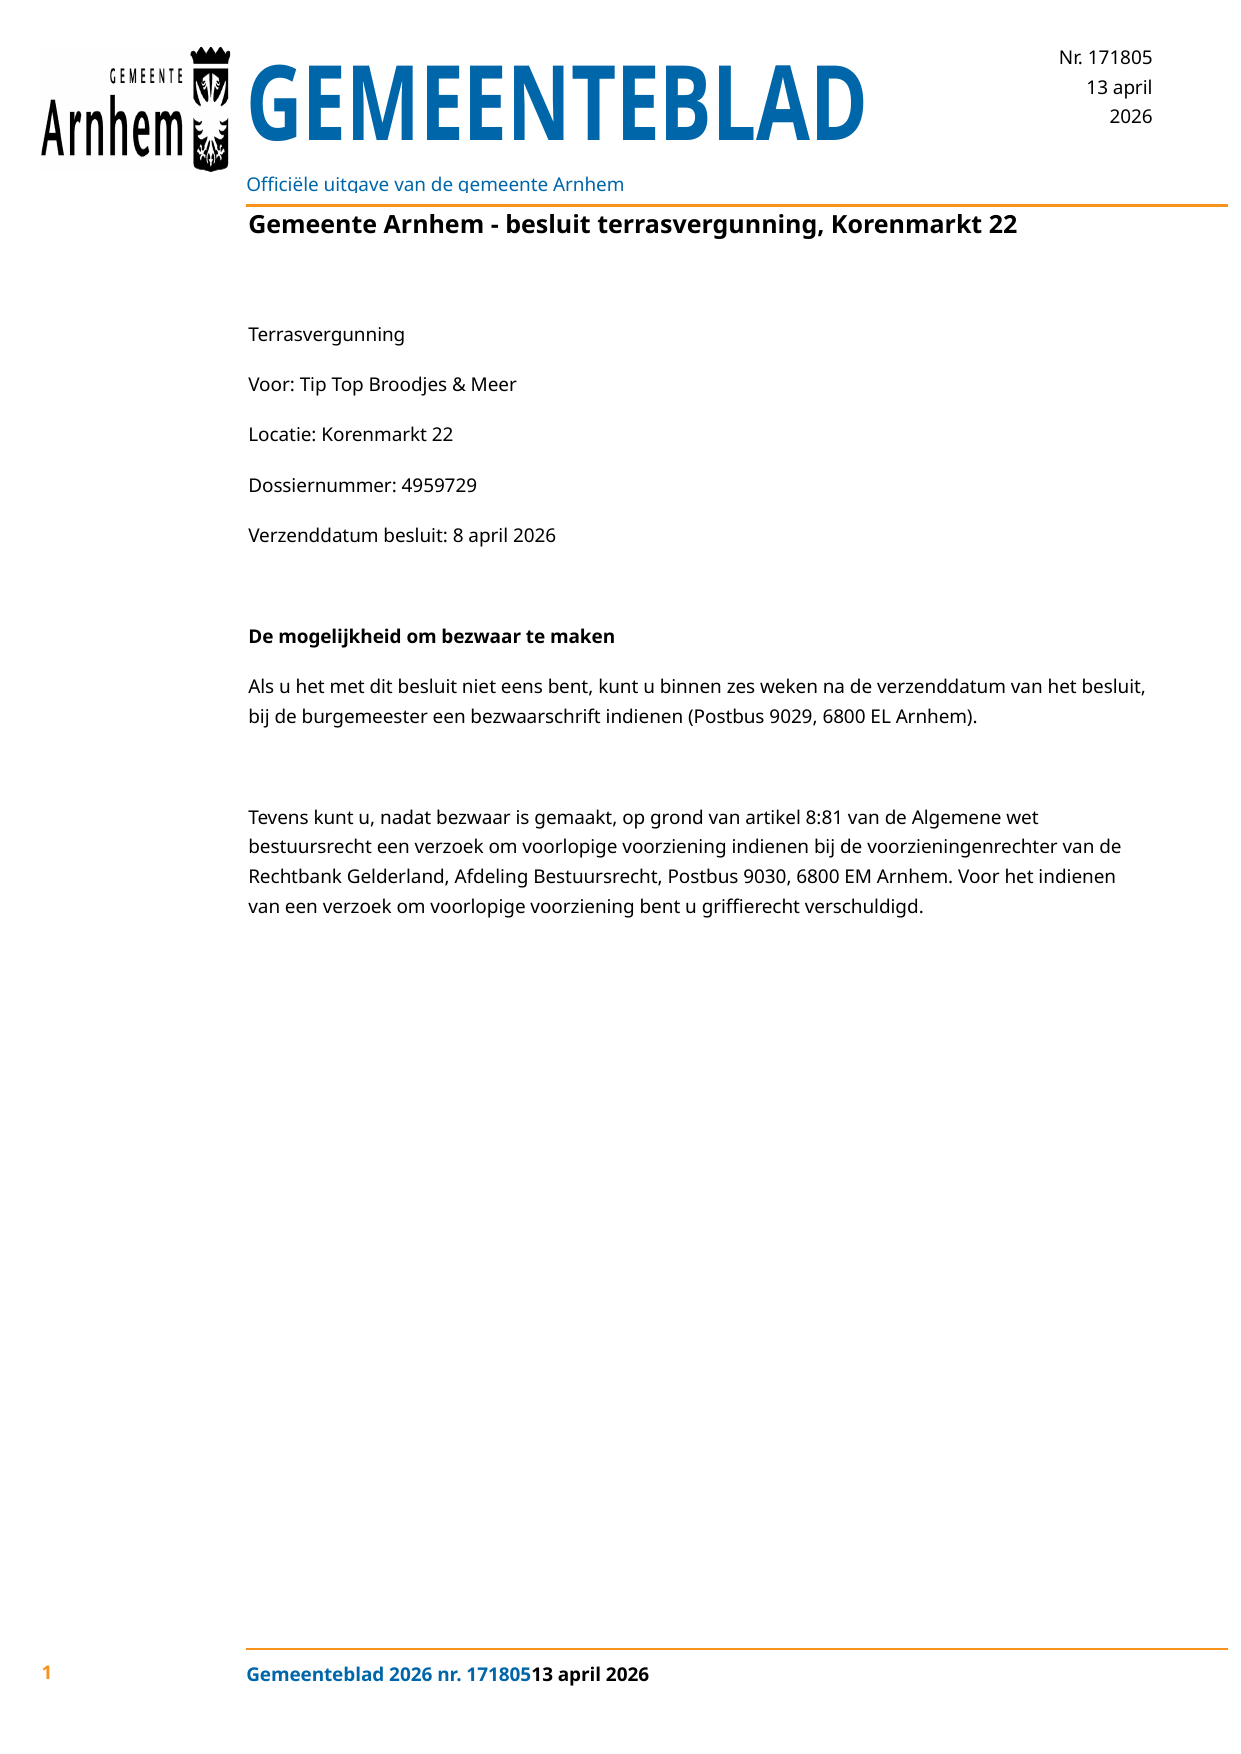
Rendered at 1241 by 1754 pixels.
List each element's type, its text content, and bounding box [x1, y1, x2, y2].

text Voor: Tip Top Broodjes & Meer [248, 371, 1152, 397]
text De mogelijkheid om bezwaar te maken [248, 623, 1152, 649]
text Terrasvergunning [248, 321, 1152, 346]
text Tevens kunt u, nadat bezwaar is gemaakt, op grond van artikel 8:81 van de Algemene wet bestuursrecht een verzoek om voorlopige voorziening indienen bij de voorzieningenrechter van de Rechtbank Gelderland, Afdeling Bestuursrecht, Postbus 9030, 6800 EM Arnhem. Voor het indienen van een verzoek om voorlopige voorziening bent u griffierecht verschuldigd. [248, 804, 1152, 918]
text Dossiernummer: 4959729 [248, 472, 1152, 498]
text Als u het met dit besluit niet eens bent, kunt u binnen zes weken na de verzenddatum van het besluit, bij de burgemeester een bezwaarschrift indienen (Postbus 9029, 6800 EL Arnhem). [248, 674, 1152, 729]
picture [41, 47, 231, 172]
text Gemeente Arnhem - besluit terrasvergunning, Korenmarkt 22 [248, 207, 1152, 241]
text Verzenddatum besluit: 8 april 2026 [248, 522, 1152, 548]
text Locatie: Korenmarkt 22 [248, 422, 1152, 447]
